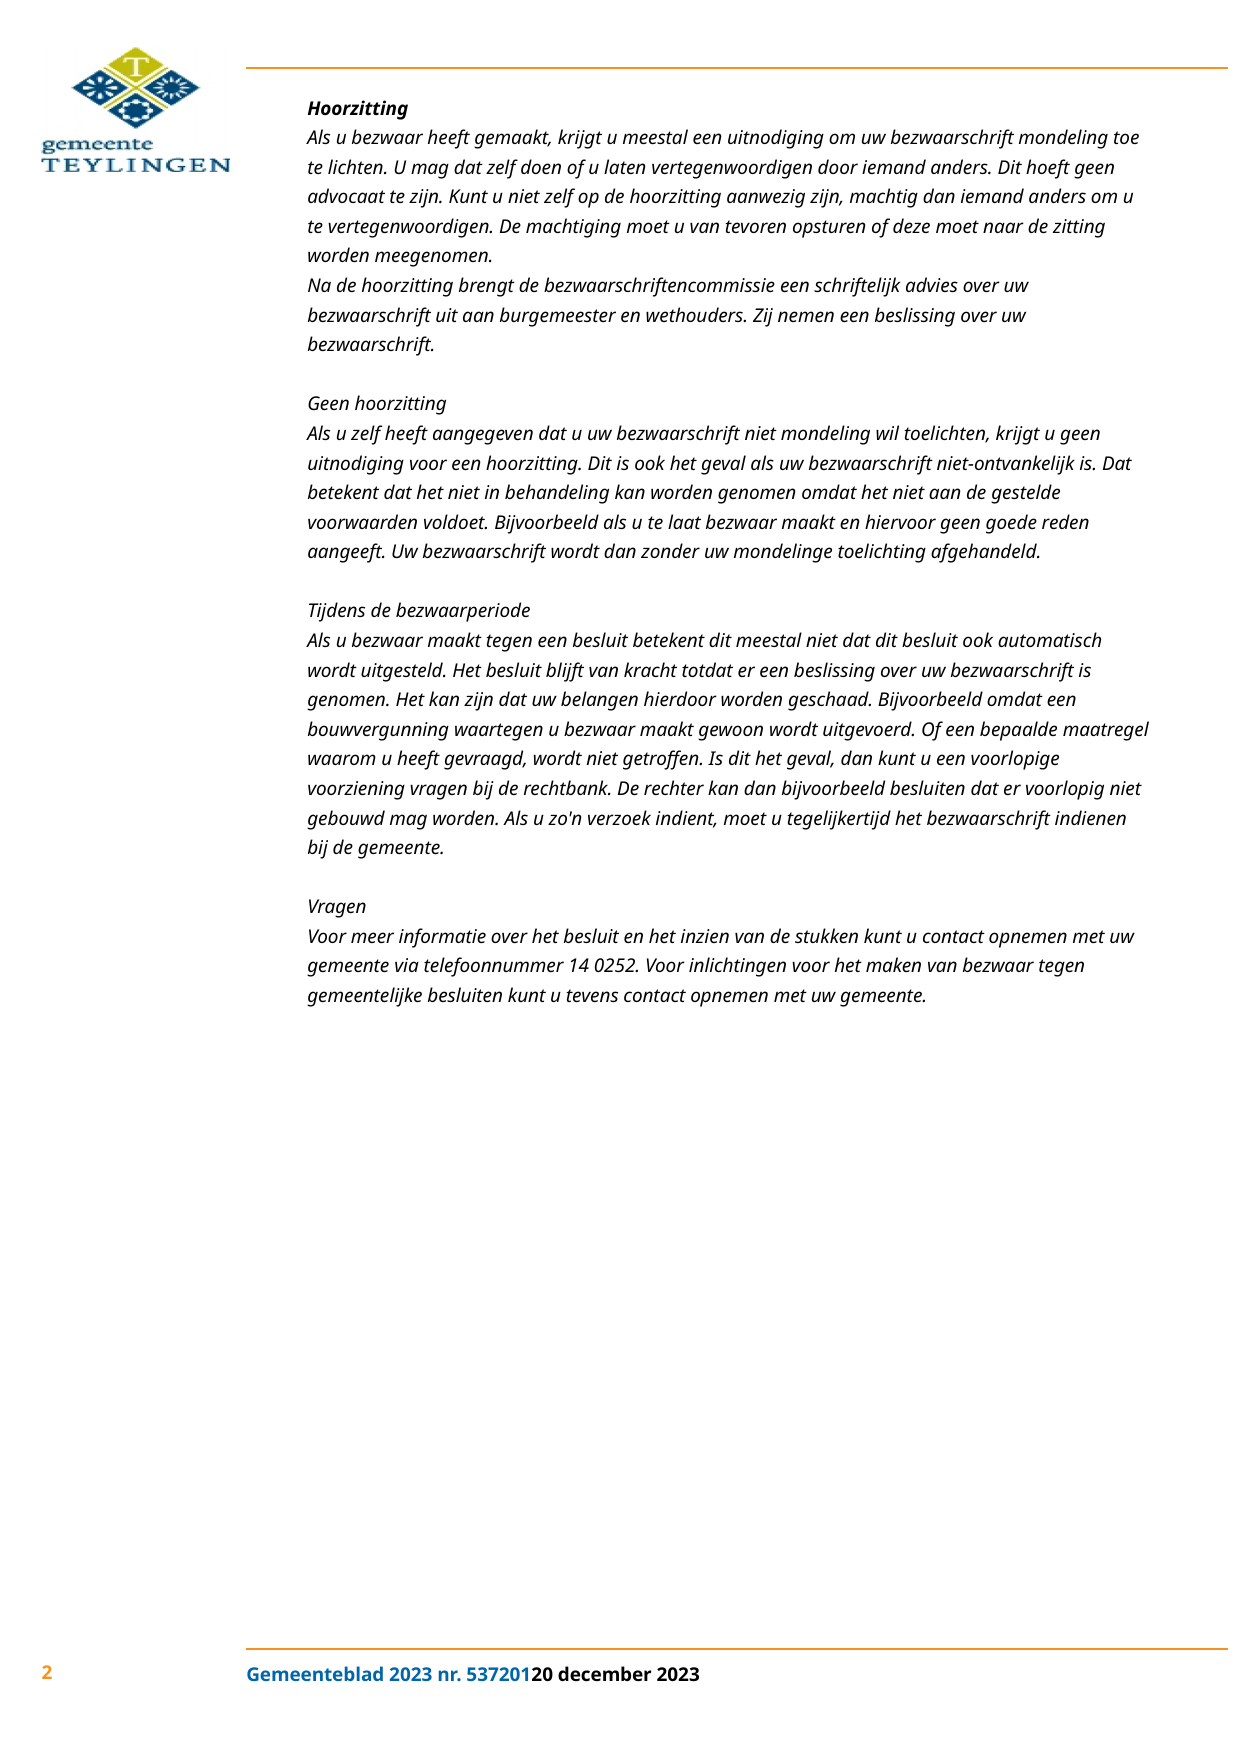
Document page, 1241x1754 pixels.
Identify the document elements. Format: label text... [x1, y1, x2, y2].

list Als u zelf heeft aangegeven dat u uw bezwaarschrift niet mondeling wil toelichten, krijgt u geen uitnodiging voor een hoorzitting. Dit is ook het geval als uw bezwaarschrift niet-ontvankelijk is. Dat betekent dat het niet in behandeling kan worden genomen omdat het niet aan de gestelde voorwaarden voldoet. Bijvoorbeeld als u te laat bezwaar maakt en hiervoor geen goede reden aangeeft. Uw bezwaarschrift wordt dan zonder uw mondelinge toelichting afgehandeld. [248, 420, 1152, 564]
list Na de hoorzitting brengt de bezwaarschriftencommissie een schriftelijk advies over uw bezwaarschrift uit aan burgemeester en wethouders. Zij nemen een beslissing over uw bezwaarschrift. [248, 272, 1152, 357]
list Tijdens de bezwaarperiode [248, 598, 1152, 623]
list Als u bezwaar heeft gemaakt, krijgt u meestal een uitnodiging om uw bezwaarschrift mondeling toe te lichten. U mag dat zelf doen of u laten vertegenwoordigen door iemand anders. Dit hoeft geen advocaat te zijn. Kunt u niet zelf op de hoorzitting aanwezig zijn, machtig dan iemand anders om u te vertegenwoordigen. De machtiging moet u van tevoren opsturen of deze moet naar de zitting worden meegenomen. [248, 124, 1152, 268]
list Voor meer informatie over het besluit en het inzien van de stukken kunt u contact opnemen met uw gemeente via telefoonnummer 14 0252. Voor inlichtingen voor het maken van bezwaar tegen gemeentelijke besluiten kunt u tevens contact opnemen met uw gemeente. [248, 923, 1152, 1008]
list Geen hoorzitting [248, 391, 1152, 416]
list Als u bezwaar maakt tegen een besluit betekent dit meestal niet dat dit besluit ook automatisch wordt uitgesteld. Het besluit blijft van kracht totdat er een beslissing over uw bezwaarschrift is genomen. Het kan zijn dat uw belangen hierdoor worden geschaad. Bijvoorbeeld omdat een bouwvergunning waartegen u bezwaar maakt gewoon wordt uitgevoerd. Of een bepaalde maatregel waarom u heeft gevraagd, wordt niet getroffen. Is dit het geval, dan kunt u een voorlopige voorziening vragen bij de rechtbank. De rechter kan dan bijvoorbeeld besluiten dat er voorlopig niet gebouwd mag worden. Als u zo'n verzoek indient, moet u tegelijkertijd het bezwaarschrift indienen bij de gemeente. [248, 627, 1152, 860]
picture [41, 47, 231, 172]
list Vragen [248, 893, 1152, 919]
list Hoorzitting [248, 95, 1152, 121]
